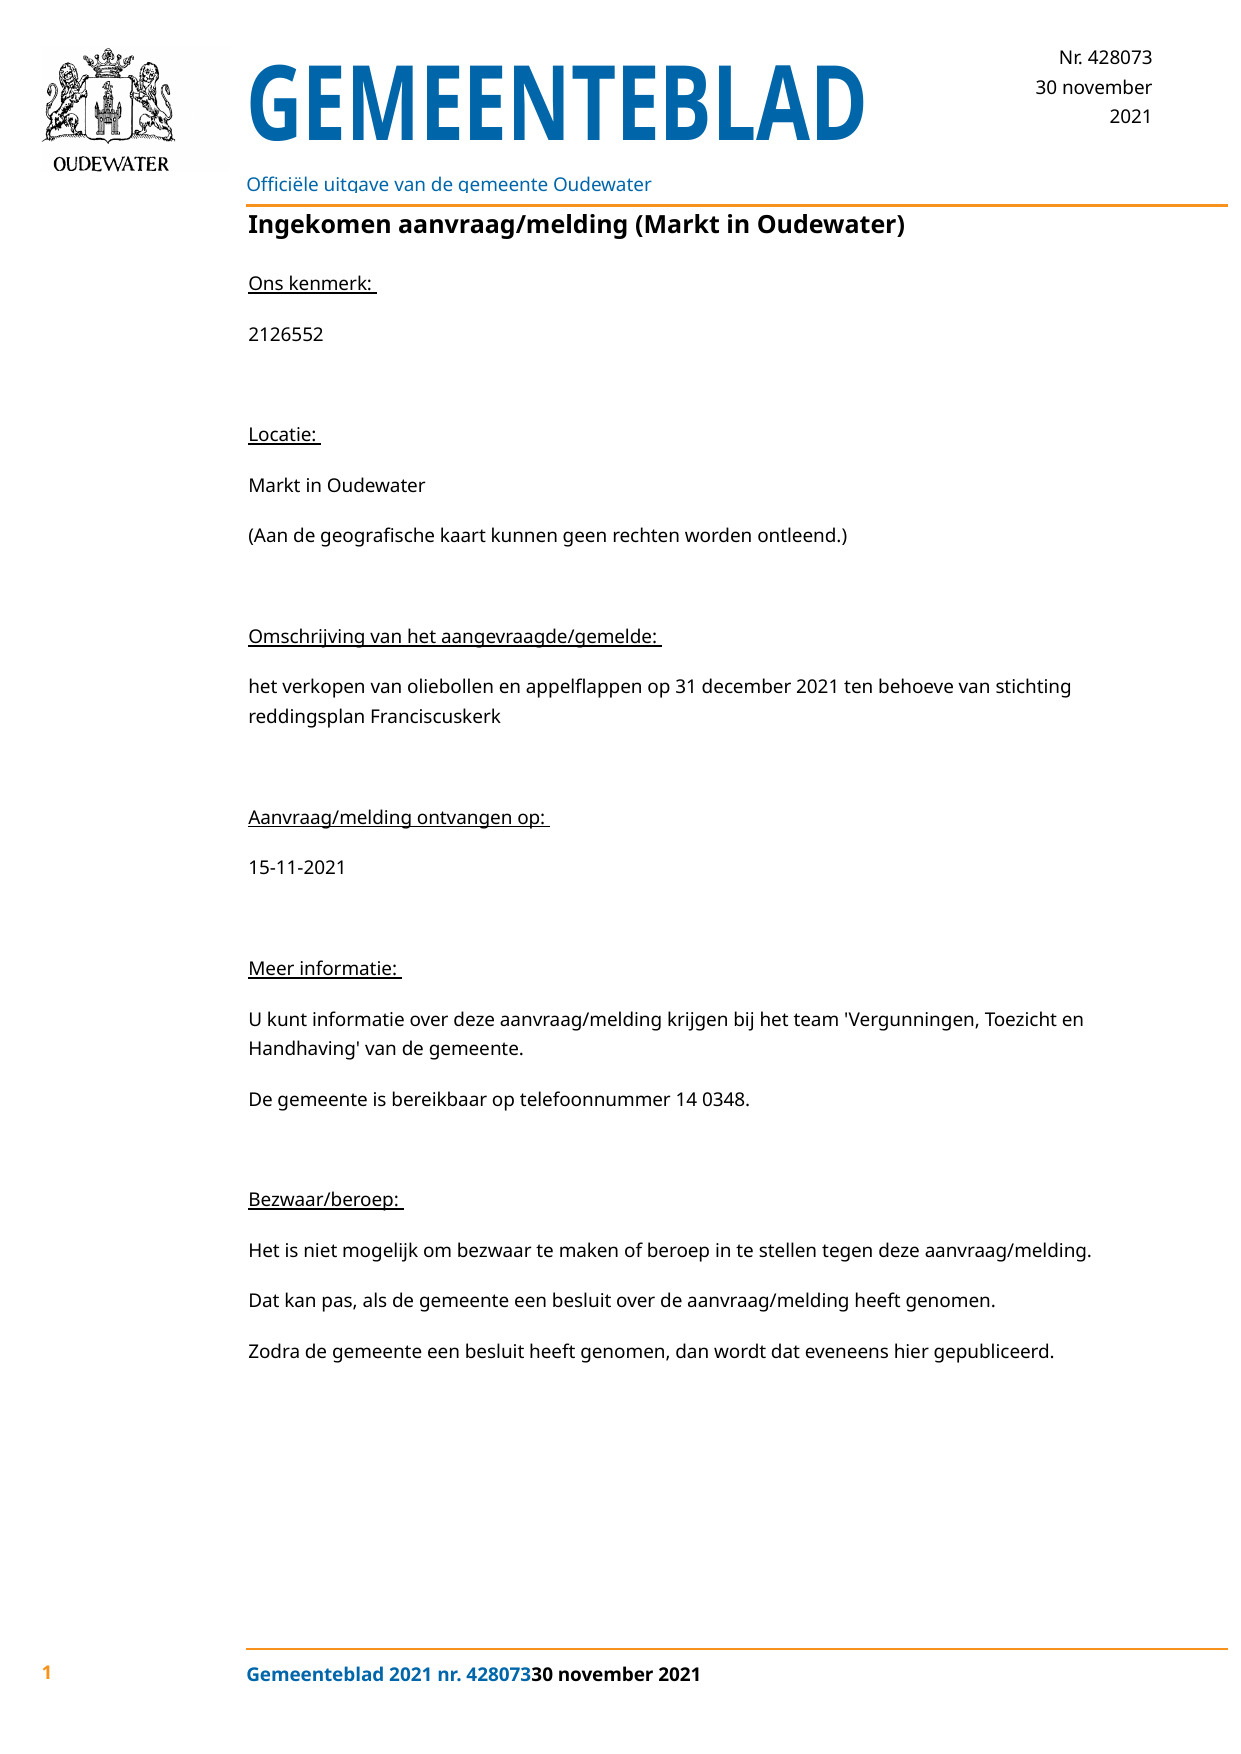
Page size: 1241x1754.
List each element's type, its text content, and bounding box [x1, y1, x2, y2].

text Meer informatie: [248, 955, 1152, 981]
text De gemeente is bereikbaar op telefoonnummer 14 0348. [248, 1086, 1152, 1111]
text Dat kan pas, als de gemeente een besluit over de aanvraag/melding heeft genomen. [248, 1287, 1152, 1313]
text Het is niet mogelijk om bezwaar te maken of beroep in te stellen tegen deze aanvraag/melding. [248, 1237, 1152, 1263]
text Ons kenmerk: [248, 270, 1152, 296]
text 15-11-2021 [248, 854, 1152, 880]
text Locatie: [248, 422, 1152, 447]
text Zodra de gemeente een besluit heeft genomen, dan wordt dat eveneens hier gepubliceerd. [248, 1338, 1152, 1363]
text U kunt informatie over deze aanvraag/melding krijgen bij het team 'Vergunningen, Toezicht en Handhaving' van de gemeente. [248, 1006, 1152, 1061]
text Omschrijving van het aangevraagde/gemelde: [248, 623, 1152, 649]
text (Aan de geografische kaart kunnen geen rechten worden ontleend.) [248, 522, 1152, 548]
text het verkopen van oliebollen en appelflappen op 31 december 2021 ten behoeve van stichting reddingsplan Franciscuskerk [248, 674, 1152, 729]
text Ingekomen aanvraag/melding (Markt in Oudewater) [248, 207, 1152, 241]
text Aanvraag/melding ontvangen op: [248, 804, 1152, 830]
text Bezwaar/beroep: [248, 1187, 1152, 1212]
text 2126552 [248, 321, 1152, 346]
picture [41, 47, 231, 172]
text Markt in Oudewater [248, 472, 1152, 498]
